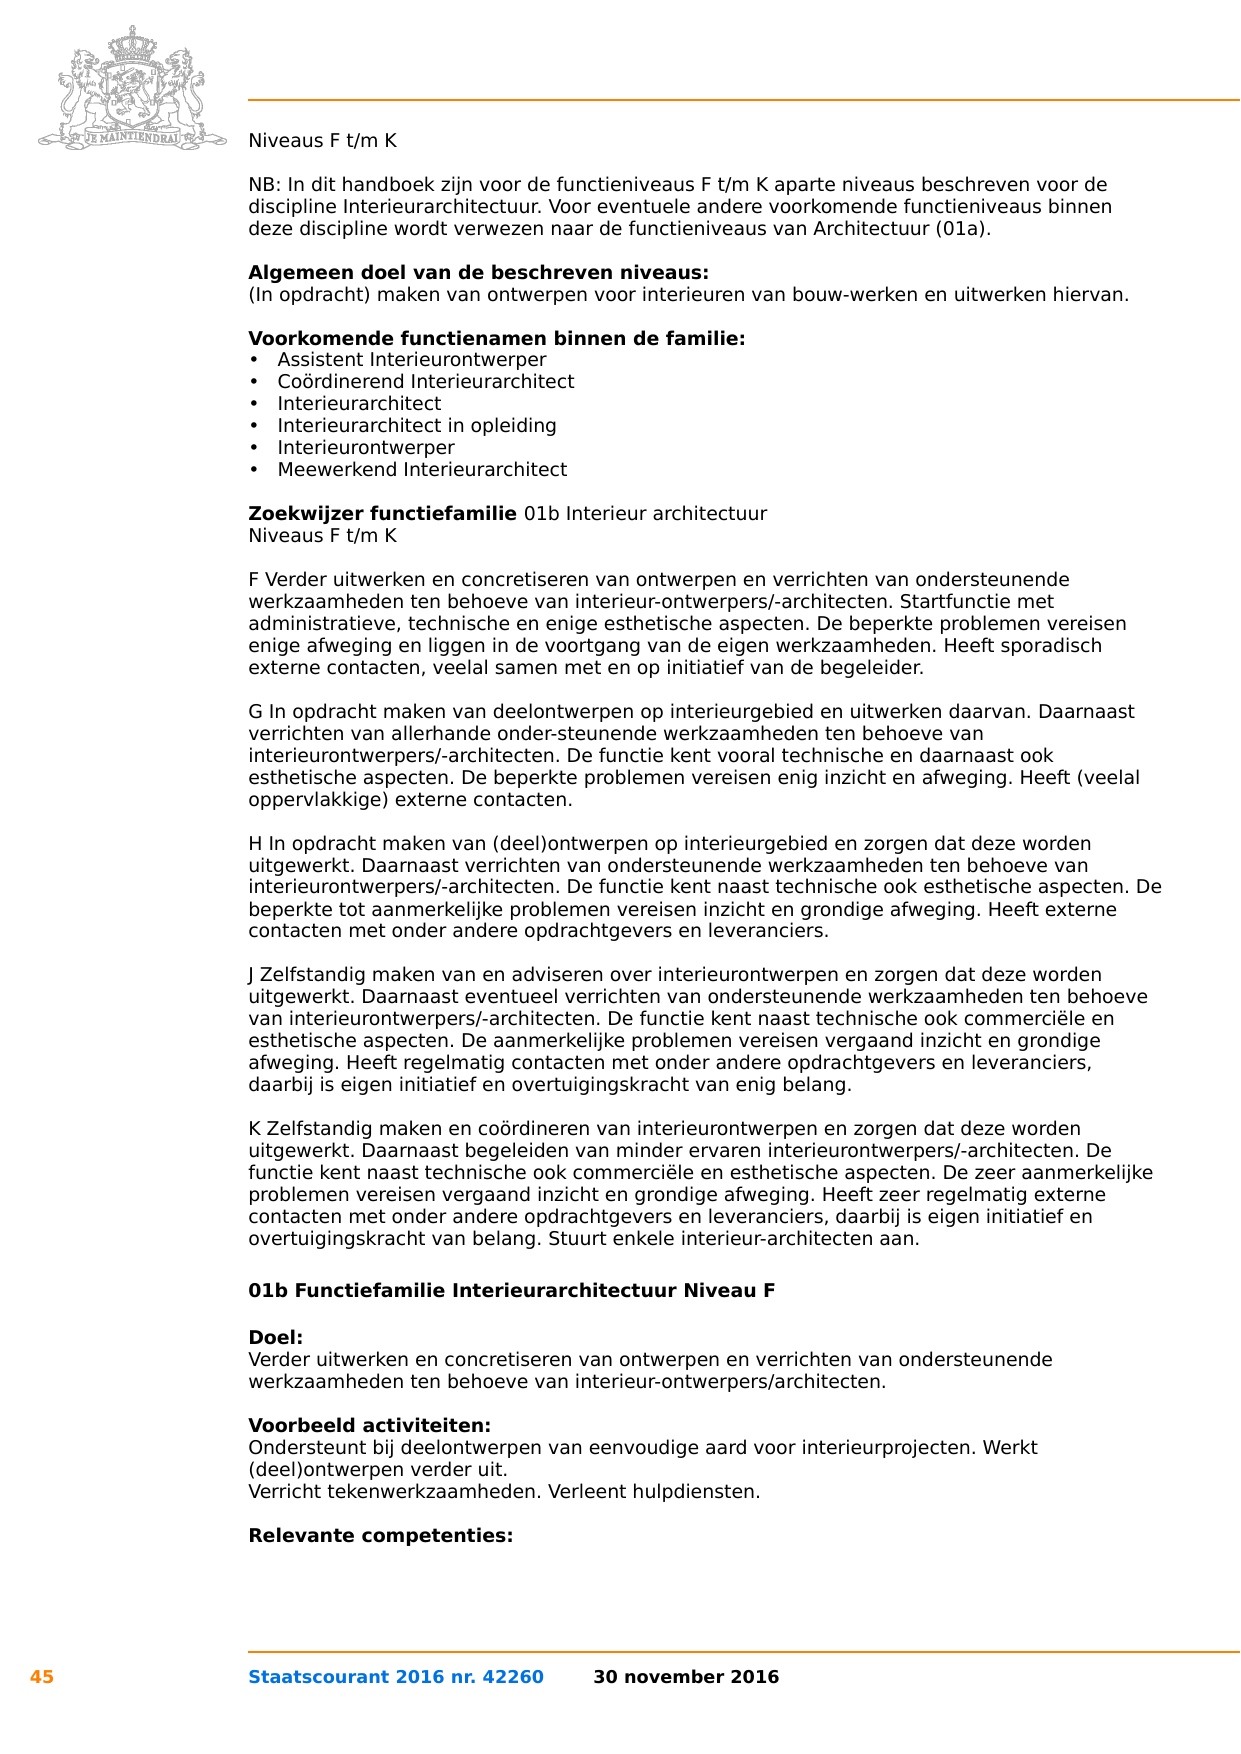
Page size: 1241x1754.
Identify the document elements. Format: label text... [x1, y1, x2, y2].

text Niveaus F t/m K [248, 525, 1163, 547]
text Voorkomende functienamen binnen de familie: [248, 327, 1163, 349]
text K Zelfstandig maken en coördineren van interieurontwerpen en zorgen dat deze worden uitgewerkt. Daarnaast begeleiden van minder ervaren interieurontwerpers/-architecten. De functie kent naast technische ook commerciële en esthetische aspecten. De zeer aanmerkelijke problemen vereisen vergaand inzicht en grondige afweging. Heeft zeer regelmatig externe contacten met onder andere opdrachtgevers en leveranciers, daarbij is eigen initiatief en overtuigingskracht van belang. Stuurt enkele interieur-architecten aan. [248, 1118, 1163, 1250]
text Niveaus F t/m K [248, 130, 1163, 152]
text Ondersteunt bij deelontwerpen van eenvoudige aard voor interieurprojecten. Werkt (deel)ontwerpen verder uit. [248, 1437, 1163, 1481]
text Verder uitwerken en concretiseren van ontwerpen en verrichten van ondersteunende werkzaamheden ten behoeve van interieur-ontwerpers/architecten. [248, 1349, 1163, 1393]
text Voorbeeld activiteiten: [248, 1415, 1163, 1437]
text Zoekwijzer functiefamilie 01b Interieur architectuur [248, 503, 1163, 525]
text G In opdracht maken van deelontwerpen op interieurgebied en uitwerken daarvan. Daarnaast verrichten van allerhande onder-steunende werkzaamheden ten behoeve van interieurontwerpers/-architecten. De functie kent vooral technische en daarnaast ook esthetische aspecten. De beperkte problemen vereisen enig inzicht en afweging. Heeft (veelal oppervlakkige) externe contacten. [248, 701, 1163, 811]
text • Coördinerend Interieurarchitect [248, 371, 1163, 393]
text Doel: [248, 1327, 1163, 1349]
text H In opdracht maken van (deel)ontwerpen op interieurgebied en zorgen dat deze worden uitgewerkt. Daarnaast verrichten van ondersteunende werkzaamheden ten behoeve van interieurontwerpers/-architecten. De functie kent naast technische ook esthetische aspecten. De beperkte tot aanmerkelijke problemen vereisen inzicht en grondige afweging. Heeft externe contacten met onder andere opdrachtgevers en leveranciers. [248, 832, 1163, 942]
text J Zelfstandig maken van en adviseren over interieurontwerpen en zorgen dat deze worden uitgewerkt. Daarnaast eventueel verrichten van ondersteunende werkzaamheden ten behoeve van interieurontwerpers/-architecten. De functie kent naast technische ook commerciële en esthetische aspecten. De aanmerkelijke problemen vereisen vergaand inzicht en grondige afweging. Heeft regelmatig contacten met onder andere opdrachtgevers en leveranciers, daarbij is eigen initiatief en overtuigingskracht van enig belang. [248, 964, 1163, 1096]
text NB: In dit handboek zijn voor de functieniveaus F t/m K aparte niveaus beschreven voor de discipline Interieurarchitectuur. Voor eventuele andere voorkomende functieniveaus binnen deze discipline wordt verwezen naar de functieniveaus van Architectuur (01a). [248, 174, 1163, 240]
text • Assistent Interieurontwerper [248, 349, 1163, 371]
text F Verder uitwerken en concretiseren van ontwerpen en verrichten van ondersteunende werkzaamheden ten behoeve van interieur-ontwerpers/-architecten. Startfunctie met administratieve, technische en enige esthetische aspecten. De beperkte problemen vereisen enige afweging en liggen in de voortgang van de eigen werkzaamheden. Heeft sporadisch externe contacten, veelal samen met en op initiatief van de begeleider. [248, 569, 1163, 679]
subtitle 01b Functiefamilie Interieurarchitectuur Niveau F [248, 1280, 1163, 1302]
text • Interieurontwerper [248, 437, 1163, 459]
text Verricht tekenwerkzaamheden. Verleent hulpdiensten. [248, 1481, 1163, 1503]
picture [38, 25, 227, 150]
text • Interieurarchitect [248, 393, 1163, 415]
text Algemeen doel van de beschreven niveaus: [248, 262, 1163, 283]
text • Meewerkend Interieurarchitect [248, 459, 1163, 481]
text • Interieurarchitect in opleiding [248, 415, 1163, 437]
text (In opdracht) maken van ontwerpen voor interieuren van bouw-werken en uitwerken hiervan. [248, 283, 1163, 306]
text Relevante competenties: [248, 1524, 1163, 1546]
